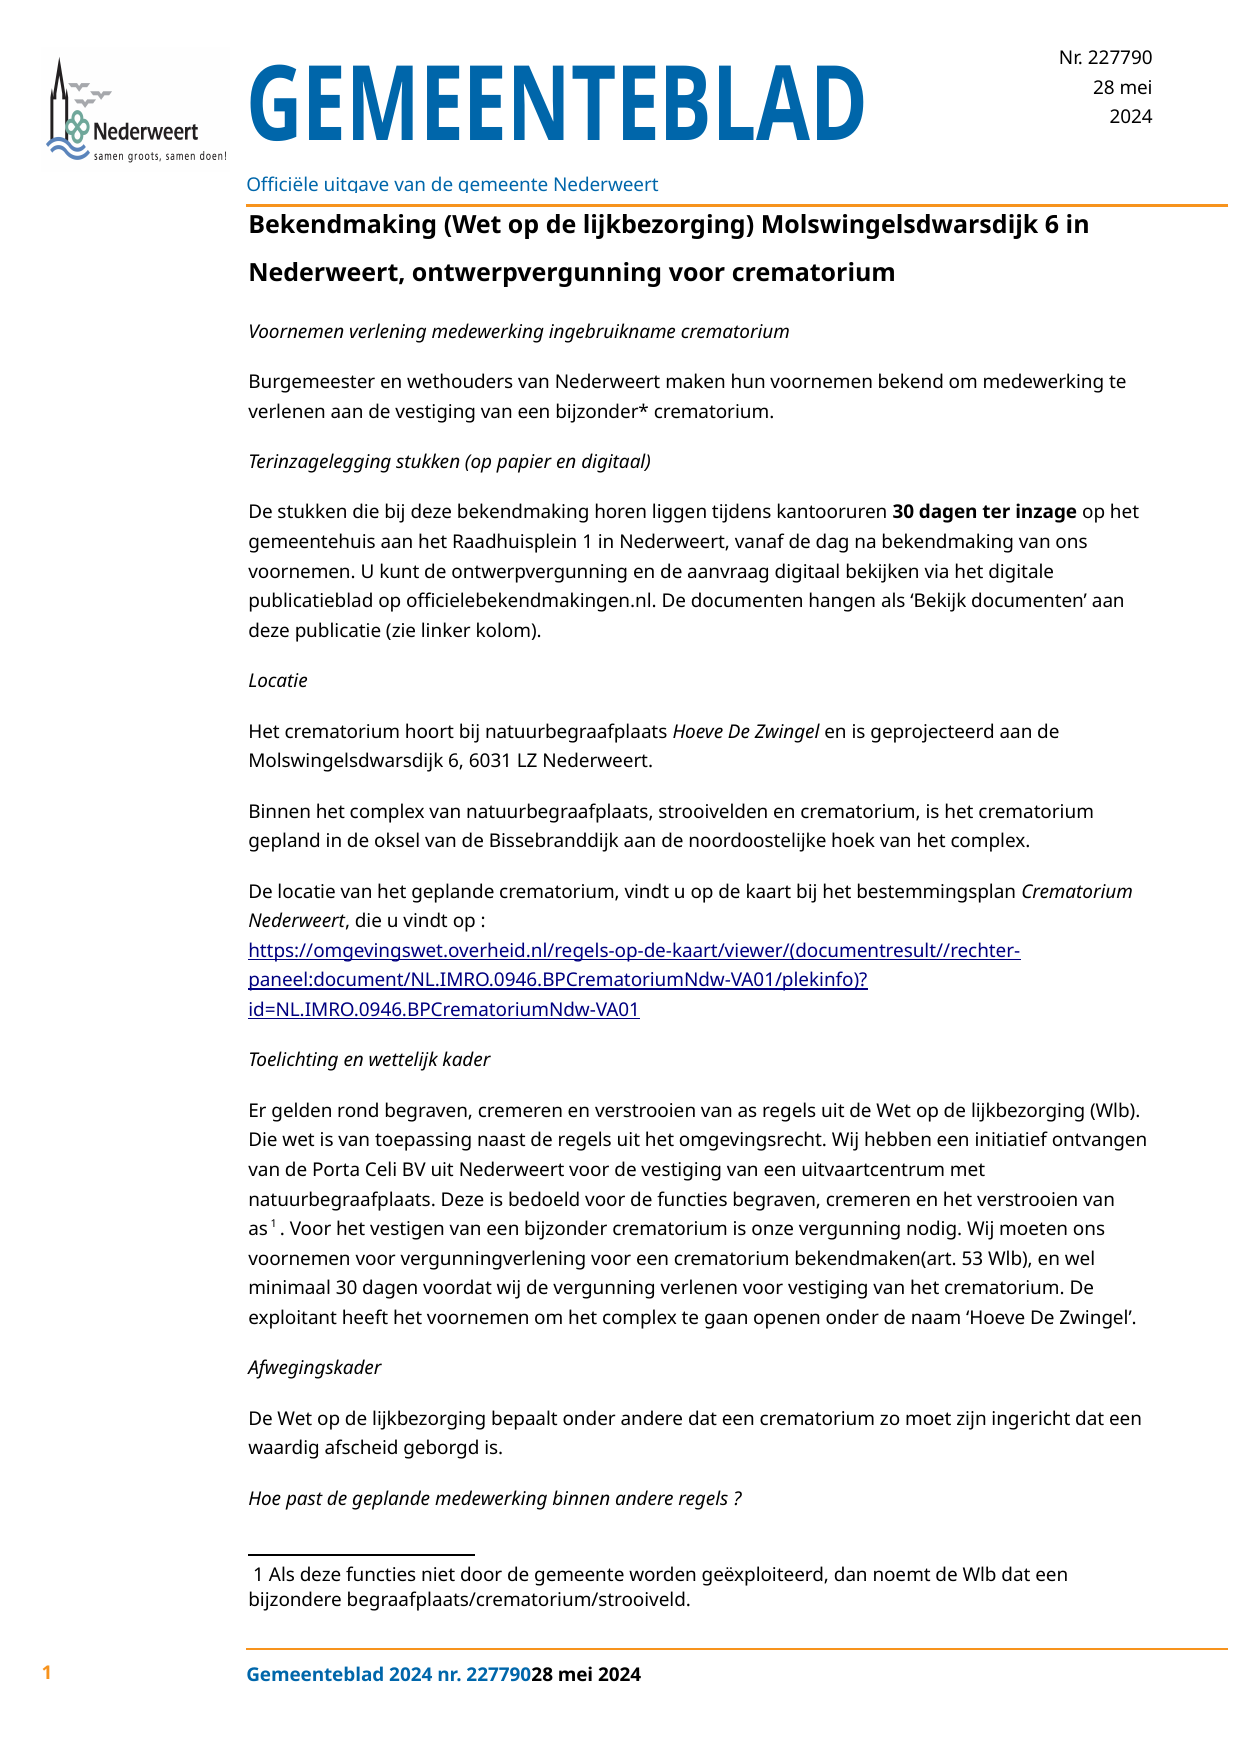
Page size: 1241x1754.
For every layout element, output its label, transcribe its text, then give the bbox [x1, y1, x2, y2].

text Er gelden rond begraven, cremeren en verstrooien van as regels uit de Wet op de lijkbezorging (Wlb). Die wet is van toepassing naast de regels uit het omgevingsrecht. Wij hebben een initiatief ontvangen van de Porta Celi BV uit Nederweert voor de vestiging van een uitvaartcentrum met natuurbegraafplaats. Deze is bedoeld voor de functies begraven, cremeren en het verstrooien van as. Voor het vestigen van een bijzonder crematorium is onze vergunning nodig. Wij moeten ons voornemen voor vergunningverlening voor een crematorium bekendmaken(art. 53 Wlb), en wel minimaal 30 dagen voordat wij de vergunning verlenen voor vestiging van het crematorium. De exploitant heeft het voornemen om het complex te gaan openen onder de naam ‘Hoeve De Zwingel’. [248, 1097, 1152, 1330]
text Als deze functies niet door de gemeente worden geëxploiteerd, dan noemt de Wlb dat een bijzondere begraafplaats/crematorium/strooiveld. [248, 1561, 1152, 1612]
text Hoe past de geplande medewerking binnen andere regels ? [248, 1485, 1152, 1511]
text Burgemeester en wethouders van Nederweert maken hun voornemen bekend om medewerking te verlenen aan de vestiging van een bijzonder* crematorium. [248, 368, 1152, 424]
text Voornemen verlening medewerking ingebruikname crematorium [248, 318, 1152, 344]
text Bekendmaking (Wet op de lijkbezorging) Molswingelsdwarsdijk 6 in Nederweert, ontwerpvergunning voor crematorium [248, 207, 1152, 288]
text Het crematorium hoort bij natuurbegraafplaats Hoeve De Zwingel en is geprojecteerd aan de Molswingelsdwarsdijk 6, 6031 LZ Nederweert. [248, 718, 1152, 773]
text Binnen het complex van natuurbegraafplaats, strooivelden en crematorium, is het crematorium gepland in de oksel van de Bissebranddijk aan de noordoostelijke hoek van het complex. [248, 798, 1152, 853]
text De stukken die bij deze bekendmaking horen liggen tijdens kantooruren 30 dagen ter inzage op het gemeentehuis aan het Raadhuisplein 1 in Nederweert, vanaf de dag na bekendmaking van ons voornemen. U kunt de ontwerpvergunning en de aanvraag digitaal bekijken via het digitale publicatieblad op officielebekendmakingen.nl. De documenten hangen als ‘Bekijk documenten’ aan deze publicatie (zie linker kolom). [248, 499, 1152, 643]
text Afwegingskader [248, 1354, 1152, 1380]
picture [41, 47, 231, 172]
text Toelichting en wettelijk kader [248, 1047, 1152, 1072]
text Locatie [248, 667, 1152, 693]
text Terinzagelegging stukken (op papier en digitaal) [248, 448, 1152, 474]
text De locatie van het geplande crematorium, vindt u op de kaart bij het bestemmingsplan Crematorium Nederweert, die u vindt op : https://omgevingswet.overheid.nl/regels-op-de-kaart/viewer/(documentresult//rechter-paneel:document/NL.IMRO.0946.BPCrematoriumNdw-VA01/plekinfo)?id=NL.IMRO.0946.BPCrematoriumNdw-VA01 [248, 878, 1152, 1022]
text De Wet op de lijkbezorging bepaalt onder andere dat een crematorium zo moet zijn ingericht dat een waardig afscheid geborgd is. [248, 1405, 1152, 1460]
